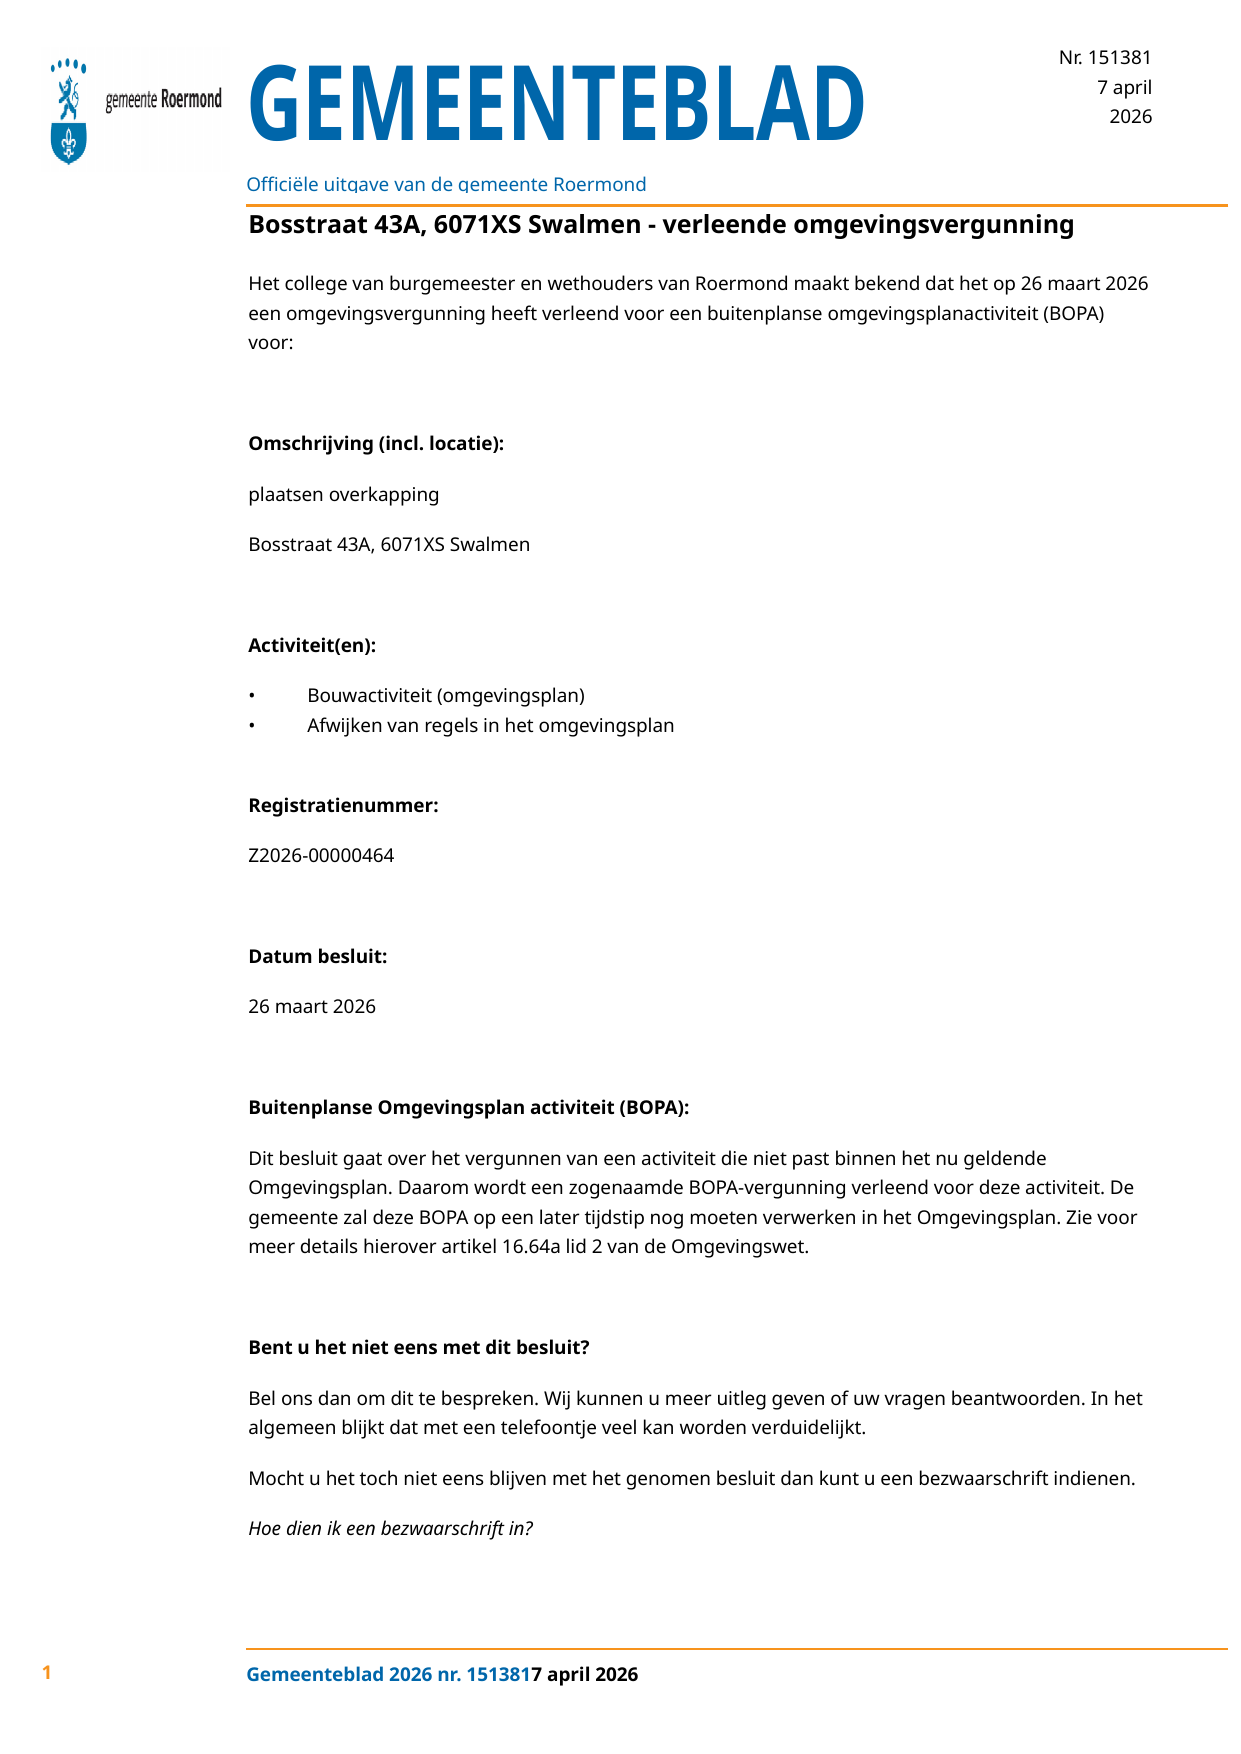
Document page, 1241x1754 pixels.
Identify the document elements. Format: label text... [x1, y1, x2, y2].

list Afwijken van regels in het omgevingsplan [248, 712, 1152, 738]
text Hoe dien ik een bezwaarschrift in? [248, 1515, 1152, 1541]
text Het college van burgemeester en wethouders van Roermond maakt bekend dat het op 26 maart 2026 een omgevingsvergunning heeft verleend voor een buitenplanse omgevingsplanactiviteit (BOPA) voor: [248, 270, 1152, 355]
text Activiteit(en): [248, 632, 1152, 658]
text Registratienummer: [248, 792, 1152, 818]
picture [41, 47, 231, 172]
text Buitenplanse Omgevingsplan activiteit (BOPA): [248, 1094, 1152, 1120]
text Bel ons dan om dit te bespreken. Wij kunnen u meer uitleg geven of uw vragen beantwoorden. In het algemeen blijkt dat met een telefoontje veel kan worden verduidelijkt. [248, 1385, 1152, 1440]
text Bosstraat 43A, 6071XS Swalmen [248, 531, 1152, 557]
text Mocht u het toch niet eens blijven met het genomen besluit dan kunt u een bezwaarschrift indienen. [248, 1465, 1152, 1491]
text plaatsen overkapping [248, 481, 1152, 506]
text Datum besluit: [248, 943, 1152, 969]
text Dit besluit gaat over het vergunnen van een activiteit die niet past binnen het nu geldende Omgevingsplan. Daarom wordt een zogenaamde BOPA-vergunning verleend voor deze activiteit. De gemeente zal deze BOPA op een later tijdstip nog moeten verwerken in het Omgevingsplan. Zie voor meer details hierover artikel 16.64a lid 2 van de Omgevingswet. [248, 1145, 1152, 1259]
text Omschrijving (incl. locatie): [248, 430, 1152, 456]
text Z2026-00000464 [248, 842, 1152, 868]
text Bosstraat 43A, 6071XS Swalmen - verleende omgevingsvergunning [248, 207, 1152, 241]
text 26 maart 2026 [248, 994, 1152, 1019]
list Bouwactiviteit (omgevingsplan) [248, 682, 1152, 708]
text Bent u het niet eens met dit besluit? [248, 1334, 1152, 1360]
